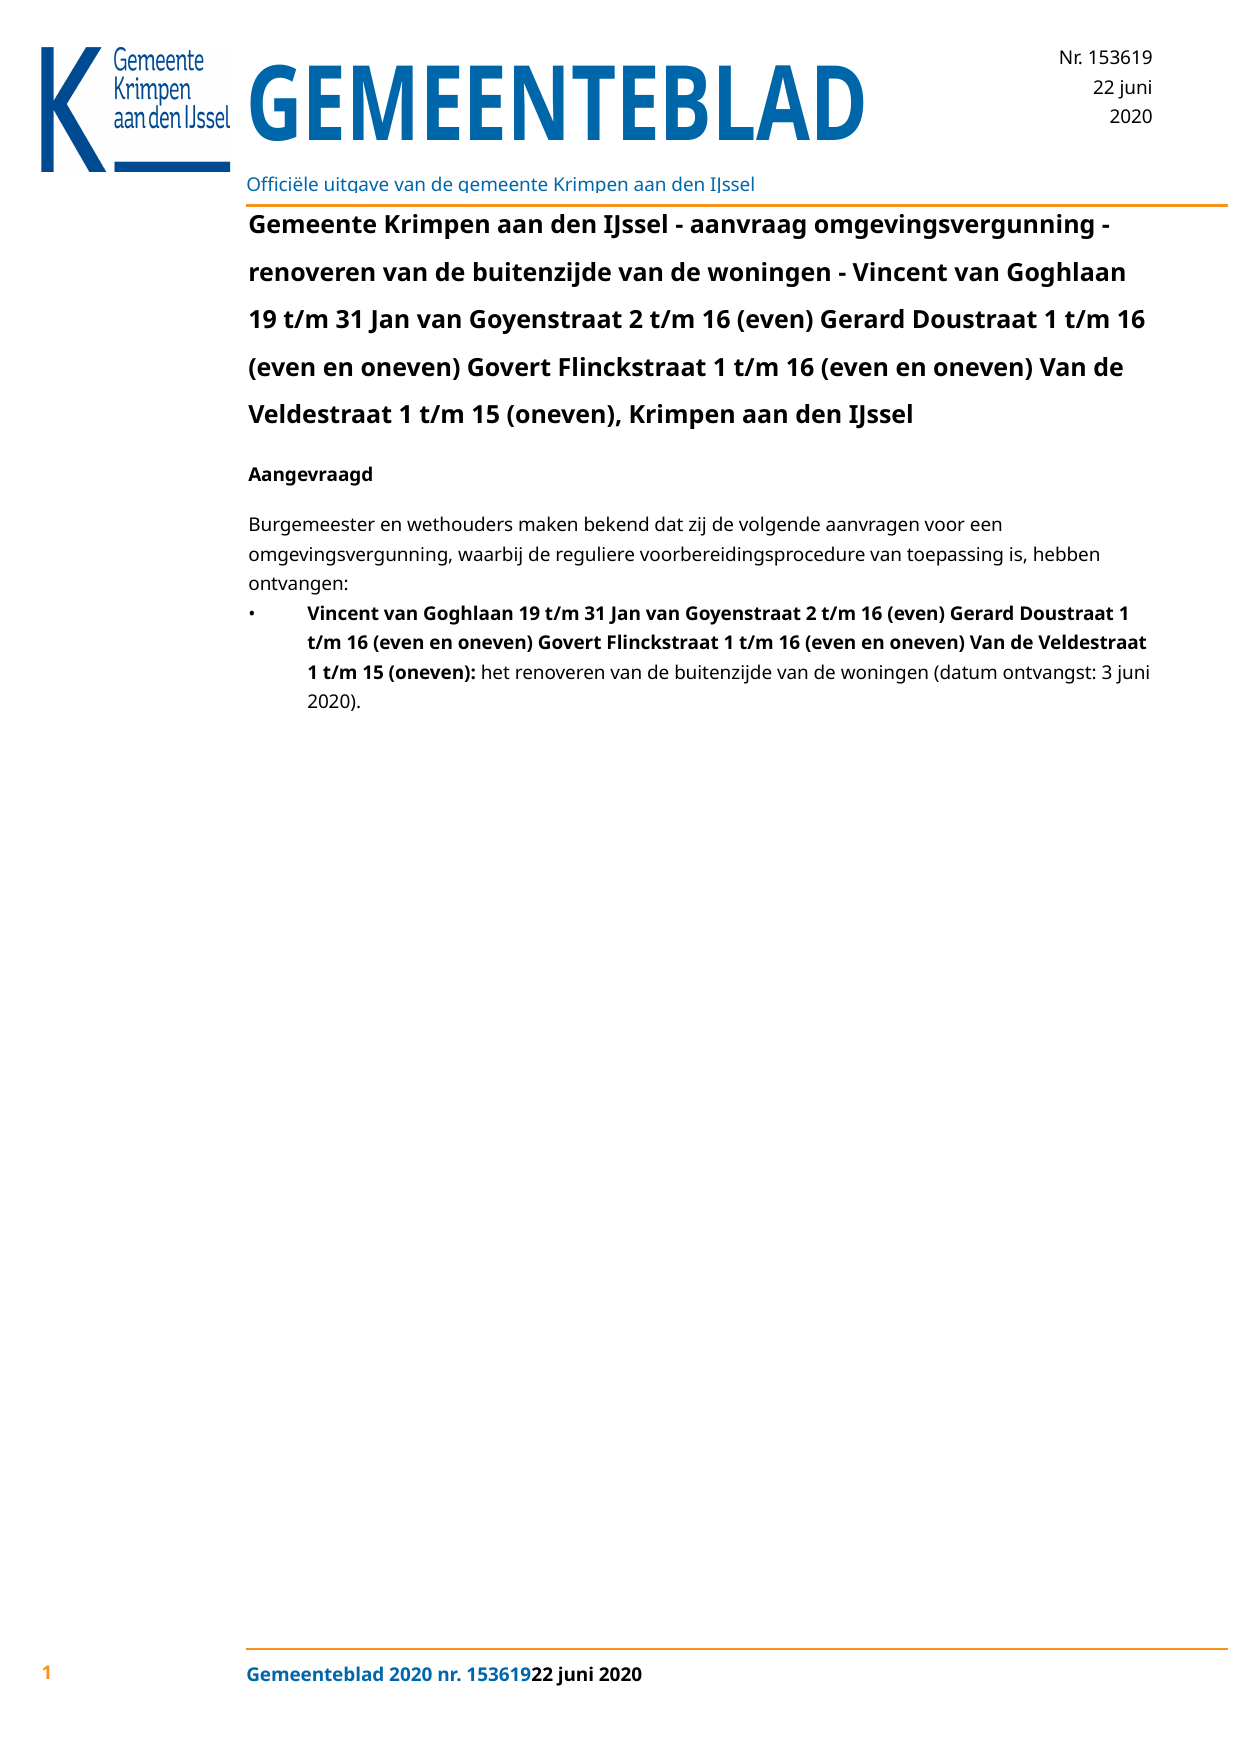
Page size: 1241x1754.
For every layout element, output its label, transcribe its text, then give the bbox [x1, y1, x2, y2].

text Burgemeester en wethouders maken bekend dat zij de volgende aanvragen voor een omgevingsvergunning, waarbij de reguliere voorbereidingsprocedure van toepassing is, hebben ontvangen: [248, 511, 1152, 596]
list Vincent van Goghlaan 19 t/m 31 Jan van Goyenstraat 2 t/m 16 (even) Gerard Doustraat 1 t/m 16 (even en oneven) Govert Flinckstraat 1 t/m 16 (even en oneven) Van de Veldestraat 1 t/m 15 (oneven): het renoveren van de buitenzijde van de woningen (datum ontvangst: 3 juni 2020). [248, 600, 1152, 714]
text Aangevraagd [248, 461, 1152, 486]
text Gemeente Krimpen aan den IJssel - aanvraag omgevingsvergunning - renoveren van de buitenzijde van de woningen - Vincent van Goghlaan 19 t/m 31 Jan van Goyenstraat 2 t/m 16 (even) Gerard Doustraat 1 t/m 16 (even en oneven) Govert Flinckstraat 1 t/m 16 (even en oneven) Van de Veldestraat 1 t/m 15 (oneven), Krimpen aan den IJssel [248, 207, 1152, 431]
picture [41, 47, 231, 172]
